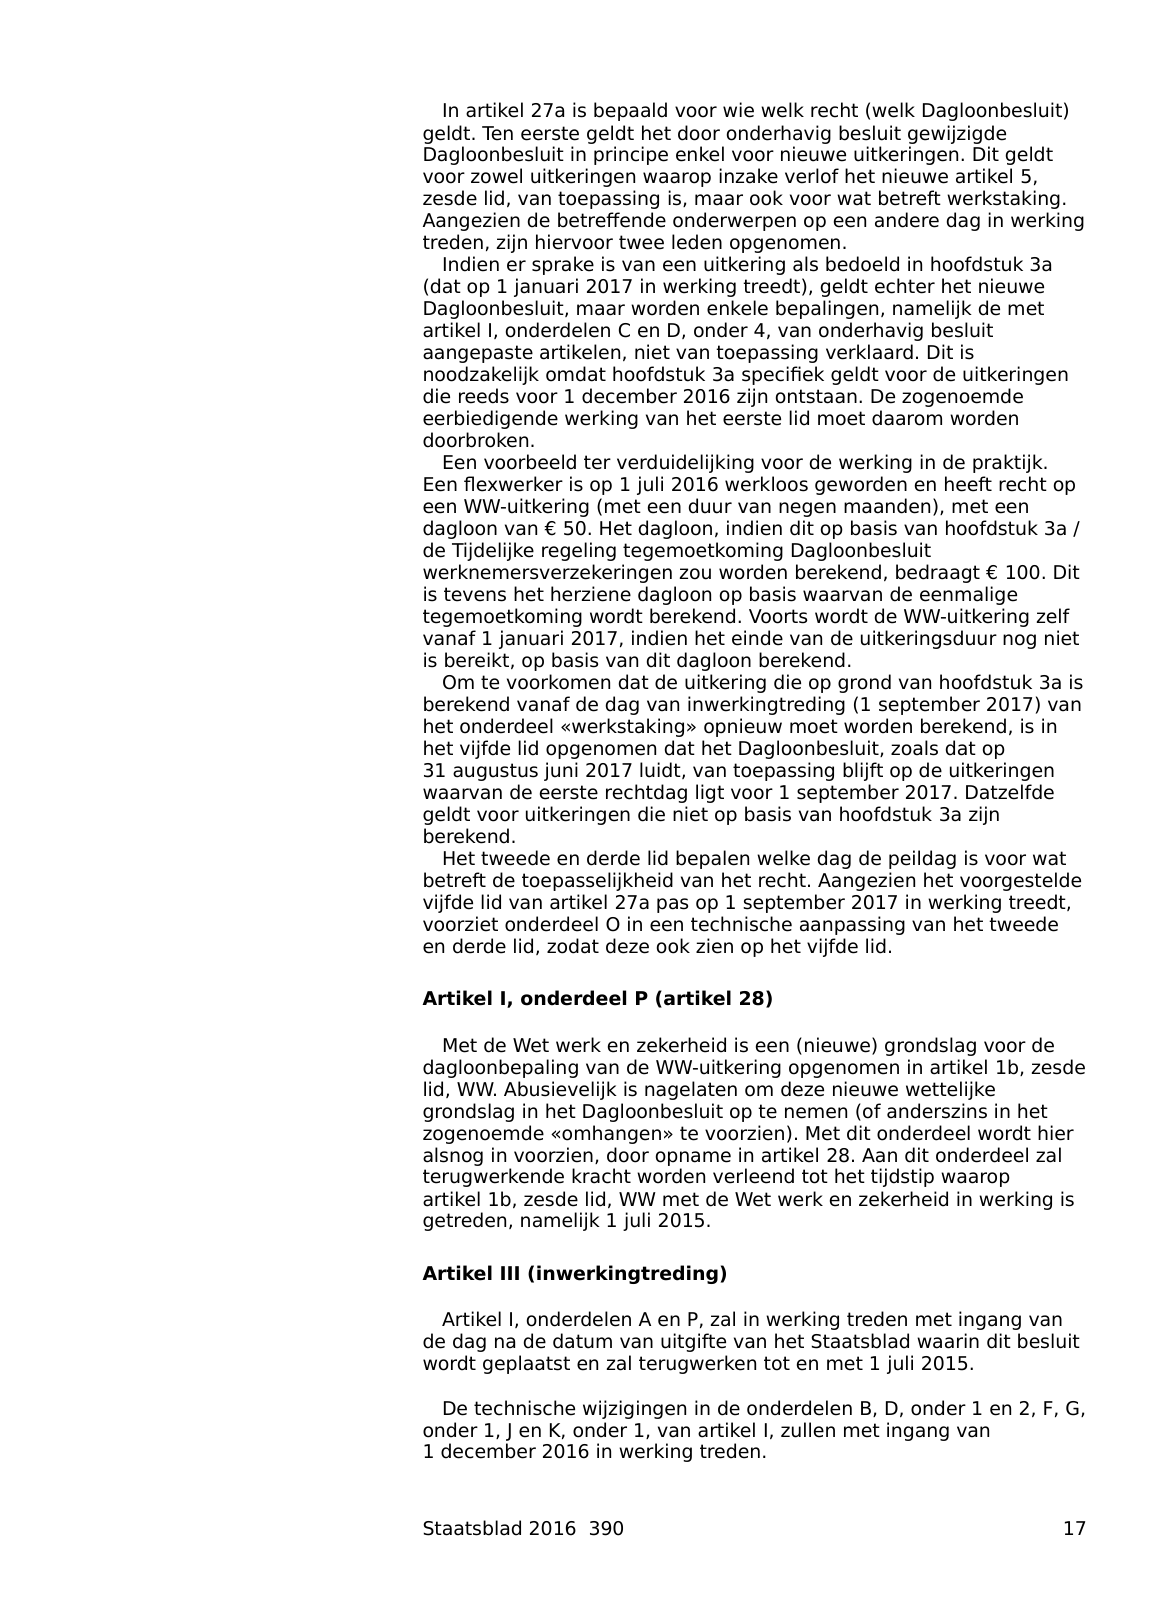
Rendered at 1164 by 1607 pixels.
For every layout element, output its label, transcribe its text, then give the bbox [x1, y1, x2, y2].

text Artikel I, onderdelen A en P, zal in werking treden met ingang van de dag na de datum van uitgifte van het Staatsblad waarin dit besluit wordt geplaatst en zal terugwerken tot en met 1 juli 2015. [422, 1309, 1087, 1375]
text Een voorbeeld ter verduidelijking voor de werking in de praktijk. Een flexwerker is op 1 juli 2016 werkloos geworden en heeft recht op een WW-uitkering (met een duur van negen maanden), met een dagloon van € 50. Het dagloon, indien dit op basis van hoofdstuk 3a / de Tijdelijke regeling tegemoetkoming Dagloonbesluit werknemersverzekeringen zou worden berekend, bedraagt € 100. Dit is tevens het herziene dagloon op basis waarvan de eenmalige tegemoetkoming wordt berekend. Voorts wordt de WW-uitkering zelf vanaf 1 januari 2017, indien het einde van de uitkeringsduur nog niet is bereikt, op basis van dit dagloon berekend. [422, 452, 1087, 672]
text Om te voorkomen dat de uitkering die op grond van hoofdstuk 3a is berekend vanaf de dag van inwerkingtreding (1 september 2017) van het onderdeel «werkstaking» opnieuw moet worden berekend, is in het vijfde lid opgenomen dat het Dagloonbesluit, zoals dat op 31 augustus juni 2017 luidt, van toepassing blijft op de uitkeringen waarvan de eerste rechtdag ligt voor 1 september 2017. Datzelfde geldt voor uitkeringen die niet op basis van hoofdstuk 3a zijn berekend. [422, 672, 1087, 848]
subtitle Artikel I, onderdeel P (artikel 28) [422, 988, 1087, 1009]
text Met de Wet werk en zekerheid is een (nieuwe) grondslag voor de dagloonbepaling van de WW-uitkering opgenomen in artikel 1b, zesde lid, WW. Abusievelijk is nagelaten om deze nieuwe wettelijke grondslag in het Dagloonbesluit op te nemen (of anderszins in het zogenoemde «omhangen» te voorzien). Met dit onderdeel wordt hier alsnog in voorzien, door opname in artikel 28. Aan dit onderdeel zal terugwerkende kracht worden verleend tot het tijdstip waarop artikel 1b, zesde lid, WW met de Wet werk en zekerheid in werking is getreden, namelijk 1 juli 2015. [422, 1034, 1087, 1232]
text Het tweede en derde lid bepalen welke dag de peildag is voor wat betreft de toepasselijkheid van het recht. Aangezien het voorgestelde vijfde lid van artikel 27a pas op 1 september 2017 in werking treedt, voorziet onderdeel O in een technische aanpassing van het tweede en derde lid, zodat deze ook zien op het vijfde lid. [422, 848, 1087, 958]
text Indien er sprake is van een uitkering als bedoeld in hoofdstuk 3a (dat op 1 januari 2017 in werking treedt), geldt echter het nieuwe Dagloonbesluit, maar worden enkele bepalingen, namelijk de met artikel I, onderdelen C en D, onder 4, van onderhavig besluit aangepaste artikelen, niet van toepassing verklaard. Dit is noodzakelijk omdat hoofdstuk 3a specifiek geldt voor de uitkeringen die reeds voor 1 december 2016 zijn ontstaan. De zogenoemde eerbiedigende werking van het eerste lid moet daarom worden doorbroken. [422, 254, 1087, 452]
text De technische wijzigingen in de onderdelen B, D, onder 1 en 2, F, G, onder 1, J en K, onder 1, van artikel I, zullen met ingang van 1 december 2016 in werking treden. [422, 1397, 1087, 1463]
subtitle Artikel III (inwerkingtreding) [422, 1262, 1087, 1284]
text In artikel 27a is bepaald voor wie welk recht (welk Dagloonbesluit) geldt. Ten eerste geldt het door onderhavig besluit gewijzigde Dagloonbesluit in principe enkel voor nieuwe uitkeringen. Dit geldt voor zowel uitkeringen waarop inzake verlof het nieuwe artikel 5, zesde lid, van toepassing is, maar ook voor wat betreft werkstaking. Aangezien de betreffende onderwerpen op een andere dag in werking treden, zijn hiervoor twee leden opgenomen. [422, 100, 1087, 254]
